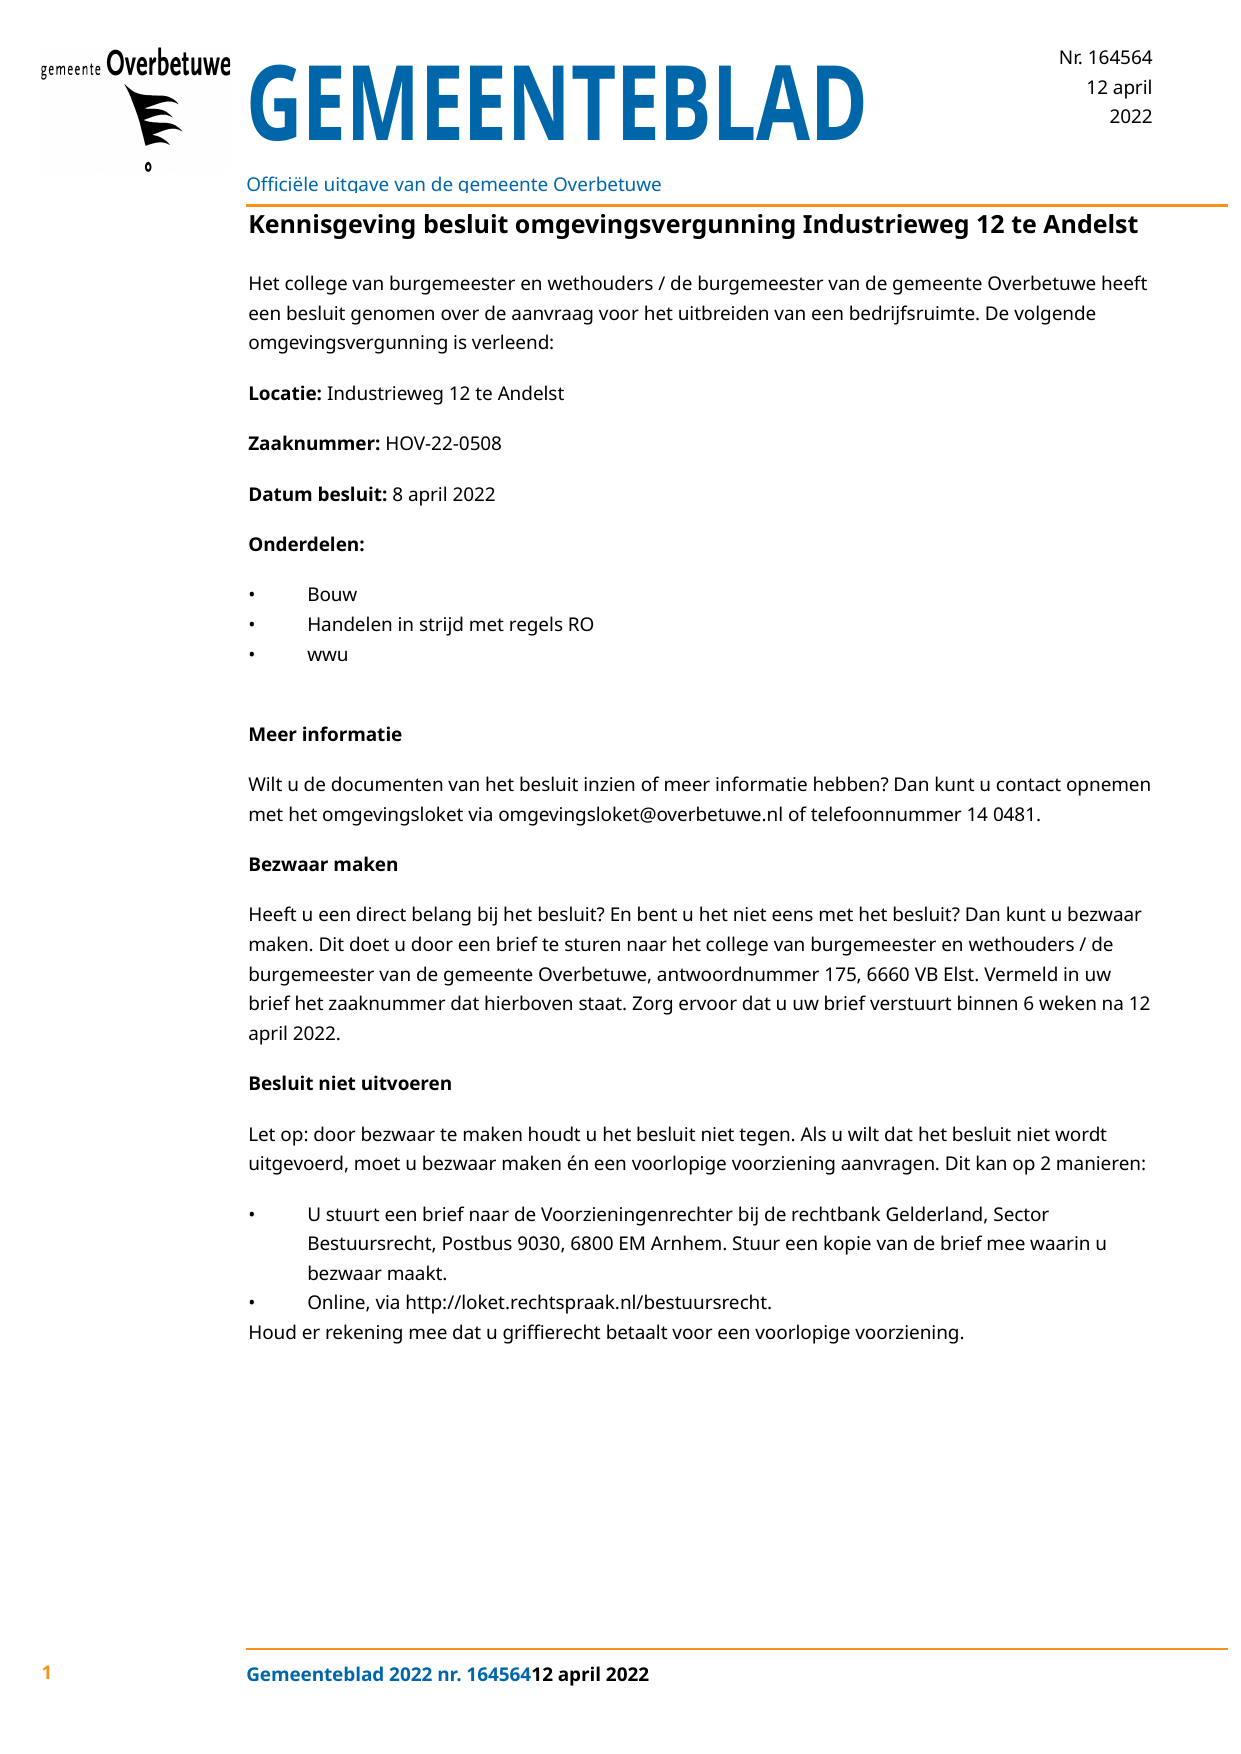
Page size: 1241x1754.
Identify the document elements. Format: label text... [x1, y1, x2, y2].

text Datum besluit: 8 april 2022 [248, 481, 1152, 506]
text Onderdelen: [248, 531, 1152, 557]
list Handelen in strijd met regels RO [248, 611, 1152, 637]
text Zaaknummer: HOV-22-0508 [248, 430, 1152, 456]
text Besluit niet uitvoeren [248, 1070, 1152, 1096]
text Heeft u een direct belang bij het besluit? En bent u het niet eens met het besluit? Dan kunt u bezwaar maken. Dit doet u door een brief te sturen naar het college van burgemeester en wethouders / de burgemeester van de gemeente Overbetuwe, antwoordnummer 175, 6660 VB Elst. Vermeld in uw brief het zaaknummer dat hierboven staat. Zorg ervoor dat u uw brief verstuurt binnen 6 weken na 12 april 2022. [248, 902, 1152, 1046]
list Bouw [248, 582, 1152, 607]
list U stuurt een brief naar de Voorzieningenrechter bij de rechtbank Gelderland, Sector Bestuursrecht, Postbus 9030, 6800 EM Arnhem. Stuur een kopie van de brief mee waarin u bezwaar maakt. [248, 1201, 1152, 1286]
list Online, via http://loket.rechtspraak.nl/bestuursrecht. [248, 1289, 1152, 1315]
list wwu [248, 641, 1152, 666]
text Meer informatie [248, 721, 1152, 746]
text Wilt u de documenten van het besluit inzien of meer informatie hebben? Dan kunt u contact opnemen met het omgevingsloket via omgevingsloket@overbetuwe.nl of telefoonnummer 14 0481. [248, 771, 1152, 826]
text Het college van burgemeester en wethouders / de burgemeester van de gemeente Overbetuwe heeft een besluit genomen over de aanvraag voor het uitbreiden van een bedrijfsruimte. De volgende omgevingsvergunning is verleend: [248, 270, 1152, 355]
text Bezwaar maken [248, 851, 1152, 877]
text Houd er rekening mee dat u griffierecht betaalt voor een voorlopige voorziening. [248, 1319, 1152, 1345]
text Locatie: Industrieweg 12 te Andelst [248, 380, 1152, 406]
text Let op: door bezwaar te maken houdt u het besluit niet tegen. Als u wilt dat het besluit niet wordt uitgevoerd, moet u bezwaar maken én een voorlopige voorziening aanvragen. Dit kan op 2 manieren: [248, 1121, 1152, 1176]
picture [41, 47, 231, 172]
text Kennisgeving besluit omgevingsvergunning Industrieweg 12 te Andelst [248, 207, 1152, 241]
